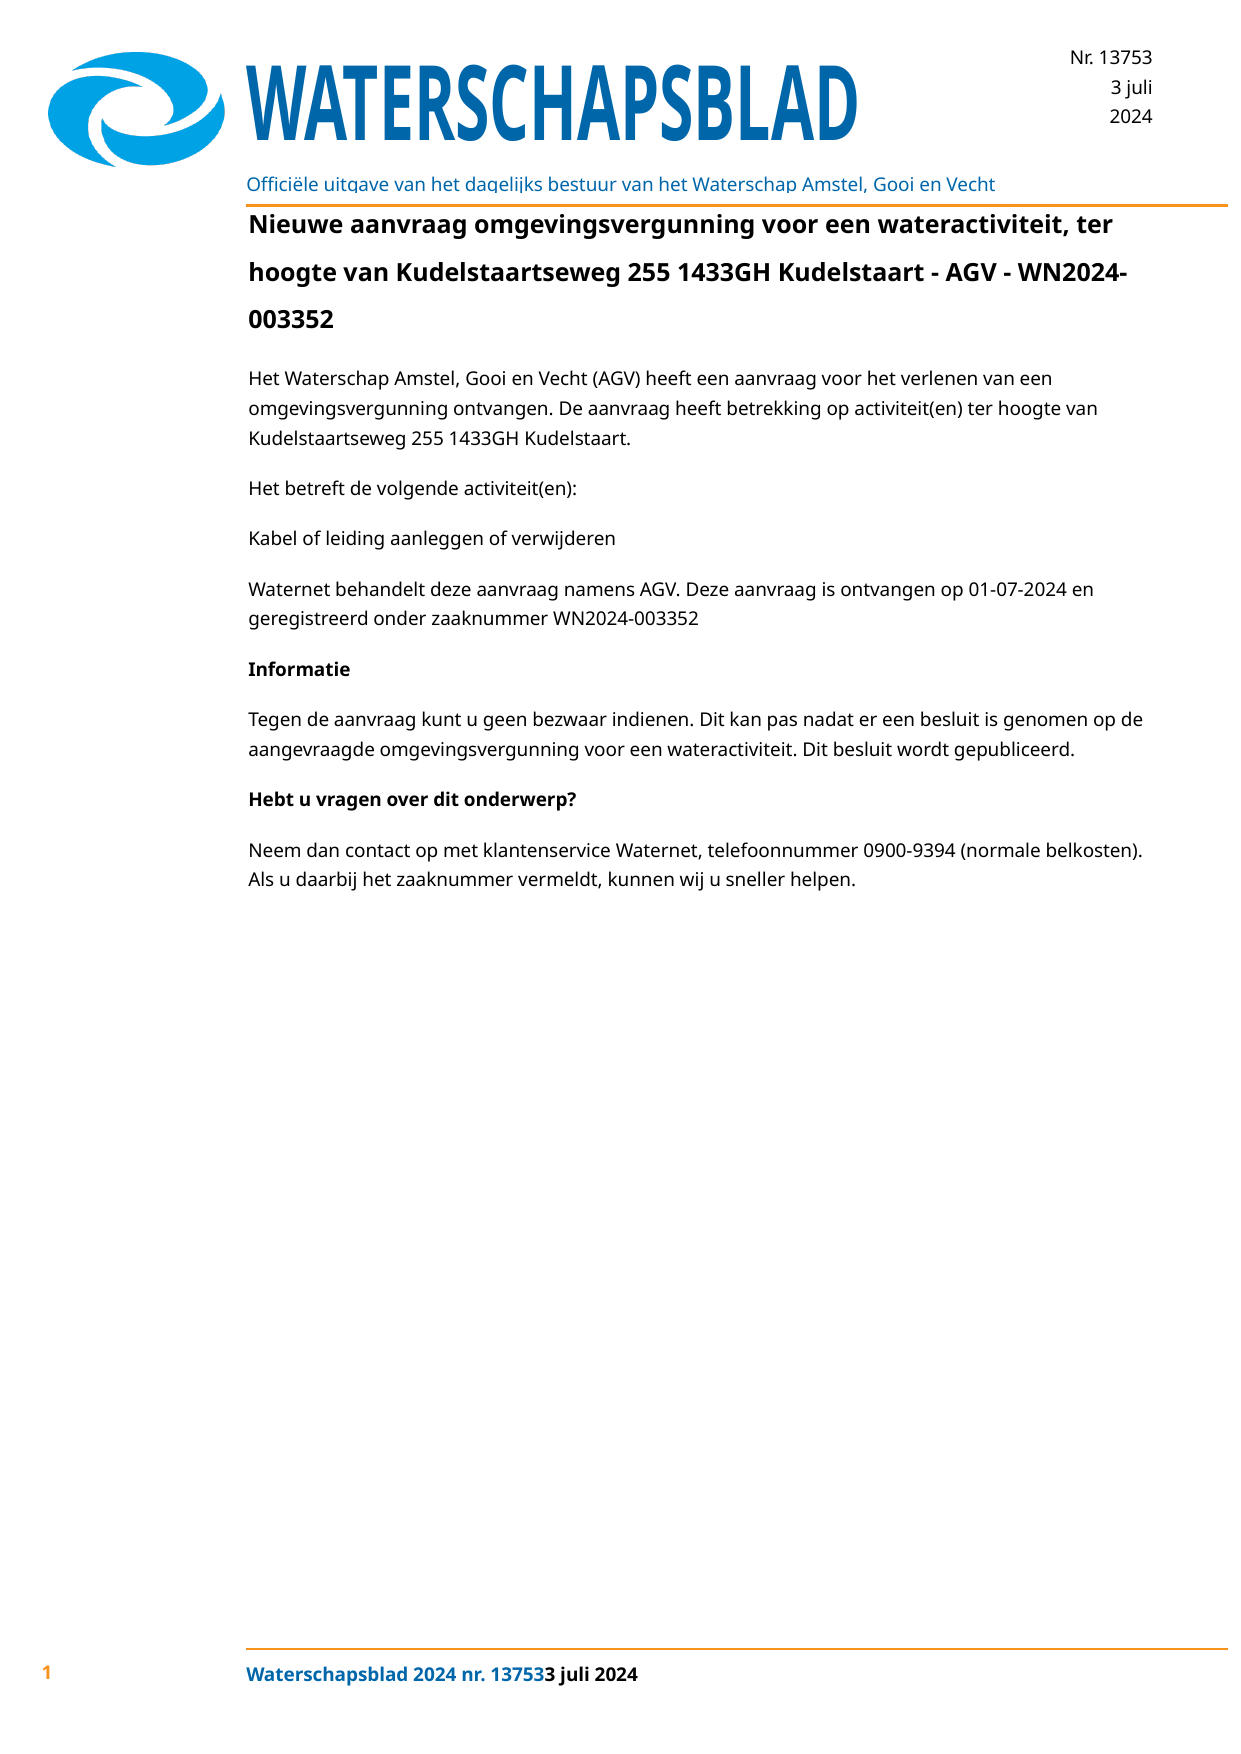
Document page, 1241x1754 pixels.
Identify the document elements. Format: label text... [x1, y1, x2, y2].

text Informatie [248, 656, 1152, 682]
text Neem dan contact op met klantenservice Waternet, telefoonnummer 0900-9394 (normale belkosten). Als u daarbij het zaaknummer vermeldt, kunnen wij u sneller helpen. [248, 837, 1152, 892]
text Hebt u vragen over dit onderwerp? [248, 786, 1152, 812]
text Tegen de aanvraag kunt u geen bezwaar indienen. Dit kan pas nadat er een besluit is genomen op de aangevraagde omgevingsvergunning voor een wateractiviteit. Dit besluit wordt gepubliceerd. [248, 706, 1152, 762]
text Het betreft de volgende activiteit(en): [248, 475, 1152, 501]
text Nieuwe aanvraag omgevingsvergunning voor een wateractiviteit, ter hoogte van Kudelstaartseweg 255 1433GH Kudelstaart - AGV - WN2024-003352 [248, 207, 1152, 336]
text Waternet behandelt deze aanvraag namens AGV. Deze aanvraag is ontvangen op 01-07-2024 en geregistreerd onder zaaknummer WN2024-003352 [248, 576, 1152, 631]
text Kabel of leiding aanleggen of verwijderen [248, 526, 1152, 551]
text Het Waterschap Amstel, Gooi en Vecht (AGV) heeft een aanvraag voor het verlenen van een omgevingsvergunning ontvangen. De aanvraag heeft betrekking op activiteit(en) ter hoogte van Kudelstaartseweg 255 1433GH Kudelstaart. [248, 366, 1152, 450]
picture [41, 47, 231, 172]
